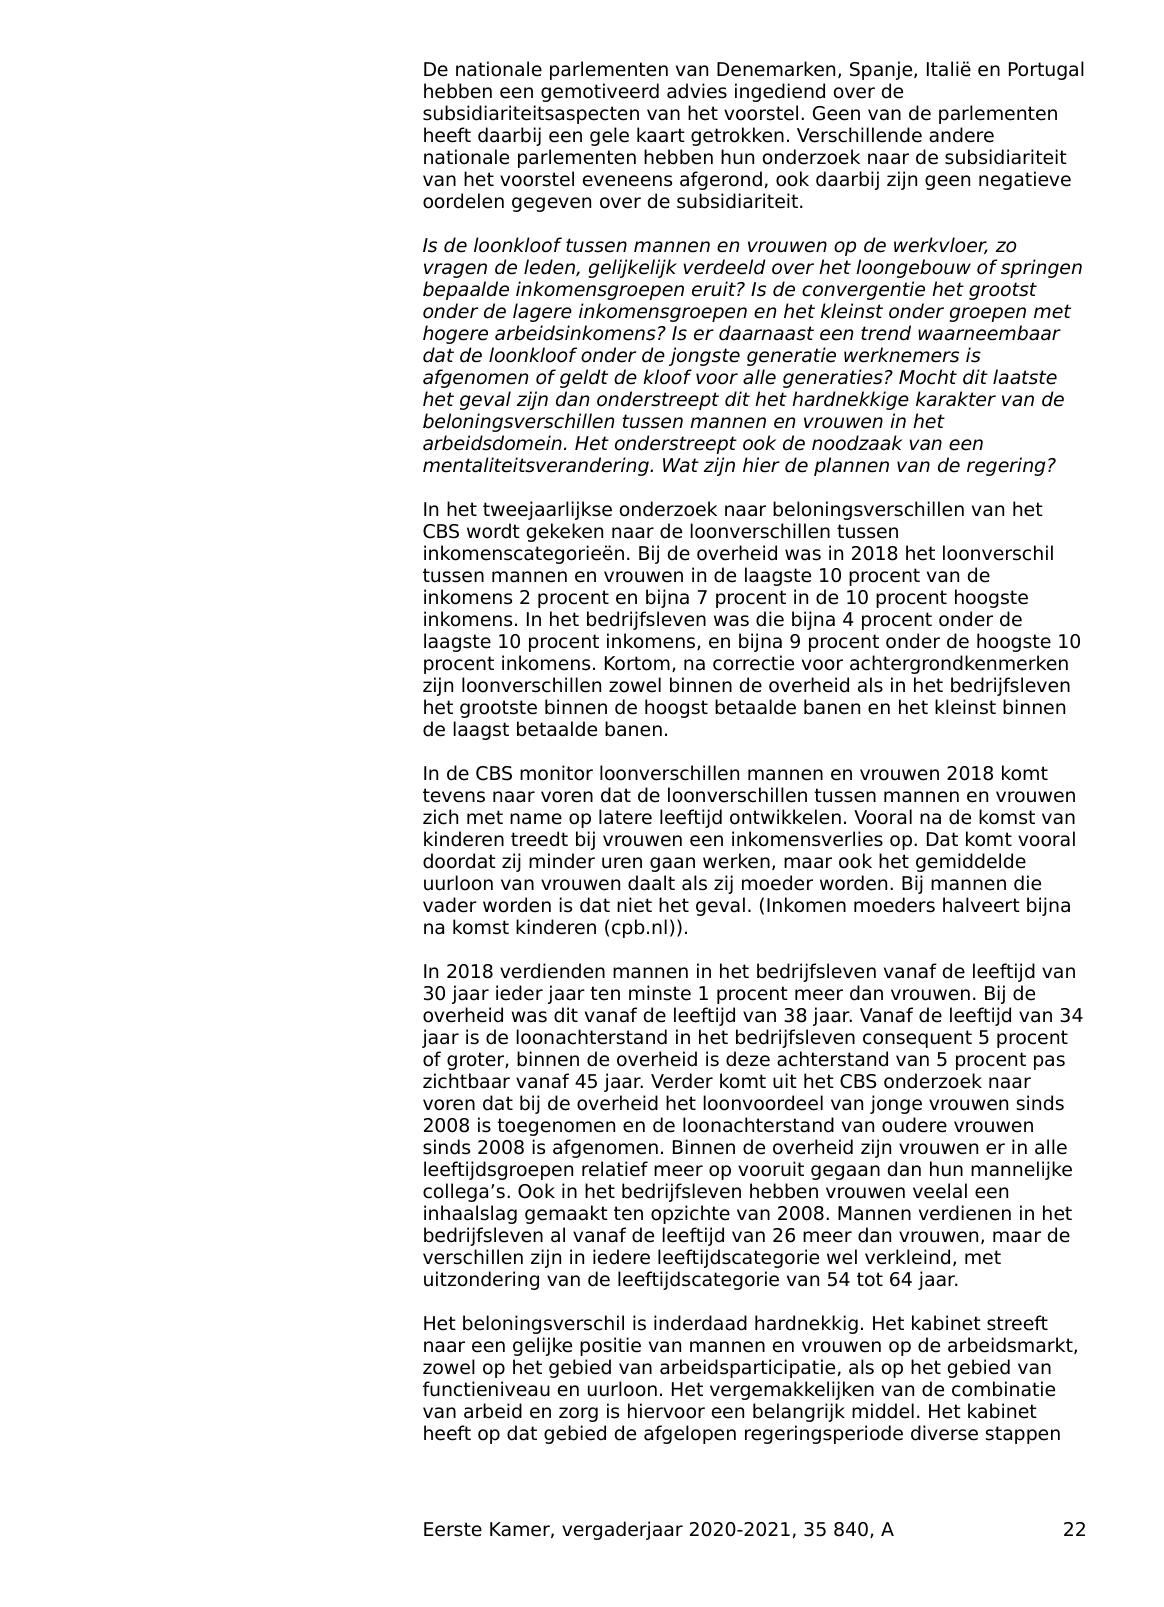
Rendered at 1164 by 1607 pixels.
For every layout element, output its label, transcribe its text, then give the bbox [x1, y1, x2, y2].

text In de CBS monitor loonverschillen mannen en vrouwen 2018 komt tevens naar voren dat de loonverschillen tussen mannen en vrouwen zich met name op latere leeftijd ontwikkelen. Vooral na de komst van kinderen treedt bij vrouwen een inkomensverlies op. Dat komt vooral doordat zij minder uren gaan werken, maar ook het gemiddelde uurloon van vrouwen daalt als zij moeder worden. Bij mannen die vader worden is dat niet het geval. (Inkomen moeders halveert bijna na komst kinderen (cpb.nl)). [422, 763, 1087, 939]
text Het beloningsverschil is inderdaad hardnekkig. Het kabinet streeft naar een gelijke positie van mannen en vrouwen op de arbeidsmarkt, zowel op het gebied van arbeidsparticipatie, als op het gebied van functieniveau en uurloon. Het vergemakkelijken van de combinatie van arbeid en zorg is hiervoor een belangrijk middel. Het kabinet heeft op dat gebied de afgelopen regeringsperiode diverse stappen [422, 1313, 1087, 1445]
text De nationale parlementen van Denemarken, Spanje, Italië en Portugal hebben een gemotiveerd advies ingediend over de subsidiariteitsaspecten van het voorstel. Geen van de parlementen heeft daarbij een gele kaart getrokken. Verschillende andere nationale parlementen hebben hun onderzoek naar de subsidiariteit van het voorstel eveneens afgerond, ook daarbij zijn geen negatieve oordelen gegeven over de subsidiariteit. [422, 59, 1087, 213]
text Is de loonkloof tussen mannen en vrouwen op de werkvloer, zo vragen de leden, gelijkelijk verdeeld over het loongebouw of springen bepaalde inkomensgroepen eruit? Is de convergentie het grootst onder de lagere inkomensgroepen en het kleinst onder groepen met hogere arbeidsinkomens? Is er daarnaast een trend waarneembaar dat de loonkloof onder de jongste generatie werknemers is afgenomen of geldt de kloof voor alle generaties? Mocht dit laatste het geval zijn dan onderstreept dit het hardnekkige karakter van de beloningsverschillen tussen mannen en vrouwen in het arbeidsdomein. Het onderstreept ook de noodzaak van een mentaliteitsverandering. Wat zijn hier de plannen van de regering? [422, 235, 1087, 477]
text In 2018 verdienden mannen in het bedrijfsleven vanaf de leeftijd van 30 jaar ieder jaar ten minste 1 procent meer dan vrouwen. Bij de overheid was dit vanaf de leeftijd van 38 jaar. Vanaf de leeftijd van 34 jaar is de loonachterstand in het bedrijfsleven consequent 5 procent of groter, binnen de overheid is deze achterstand van 5 procent pas zichtbaar vanaf 45 jaar. Verder komt uit het CBS onderzoek naar voren dat bij de overheid het loonvoordeel van jonge vrouwen sinds 2008 is toegenomen en de loonachterstand van oudere vrouwen sinds 2008 is afgenomen. Binnen de overheid zijn vrouwen er in alle leeftijdsgroepen relatief meer op vooruit gegaan dan hun mannelijke collega’s. Ook in het bedrijfsleven hebben vrouwen veelal een inhaalslag gemaakt ten opzichte van 2008. Mannen verdienen in het bedrijfsleven al vanaf de leeftijd van 26 meer dan vrouwen, maar de verschillen zijn in iedere leeftijdscategorie wel verkleind, met uitzondering van de leeftijdscategorie van 54 tot 64 jaar. [422, 961, 1087, 1291]
text In het tweejaarlijkse onderzoek naar beloningsverschillen van het CBS wordt gekeken naar de loonverschillen tussen inkomenscategorieën. Bij de overheid was in 2018 het loonverschil tussen mannen en vrouwen in de laagste 10 procent van de inkomens 2 procent en bijna 7 procent in de 10 procent hoogste inkomens. In het bedrijfsleven was die bijna 4 procent onder de laagste 10 procent inkomens, en bijna 9 procent onder de hoogste 10 procent inkomens. Kortom, na correctie voor achtergrondkenmerken zijn loonverschillen zowel binnen de overheid als in het bedrijfsleven het grootste binnen de hoogst betaalde banen en het kleinst binnen de laagst betaalde banen. [422, 499, 1087, 741]
